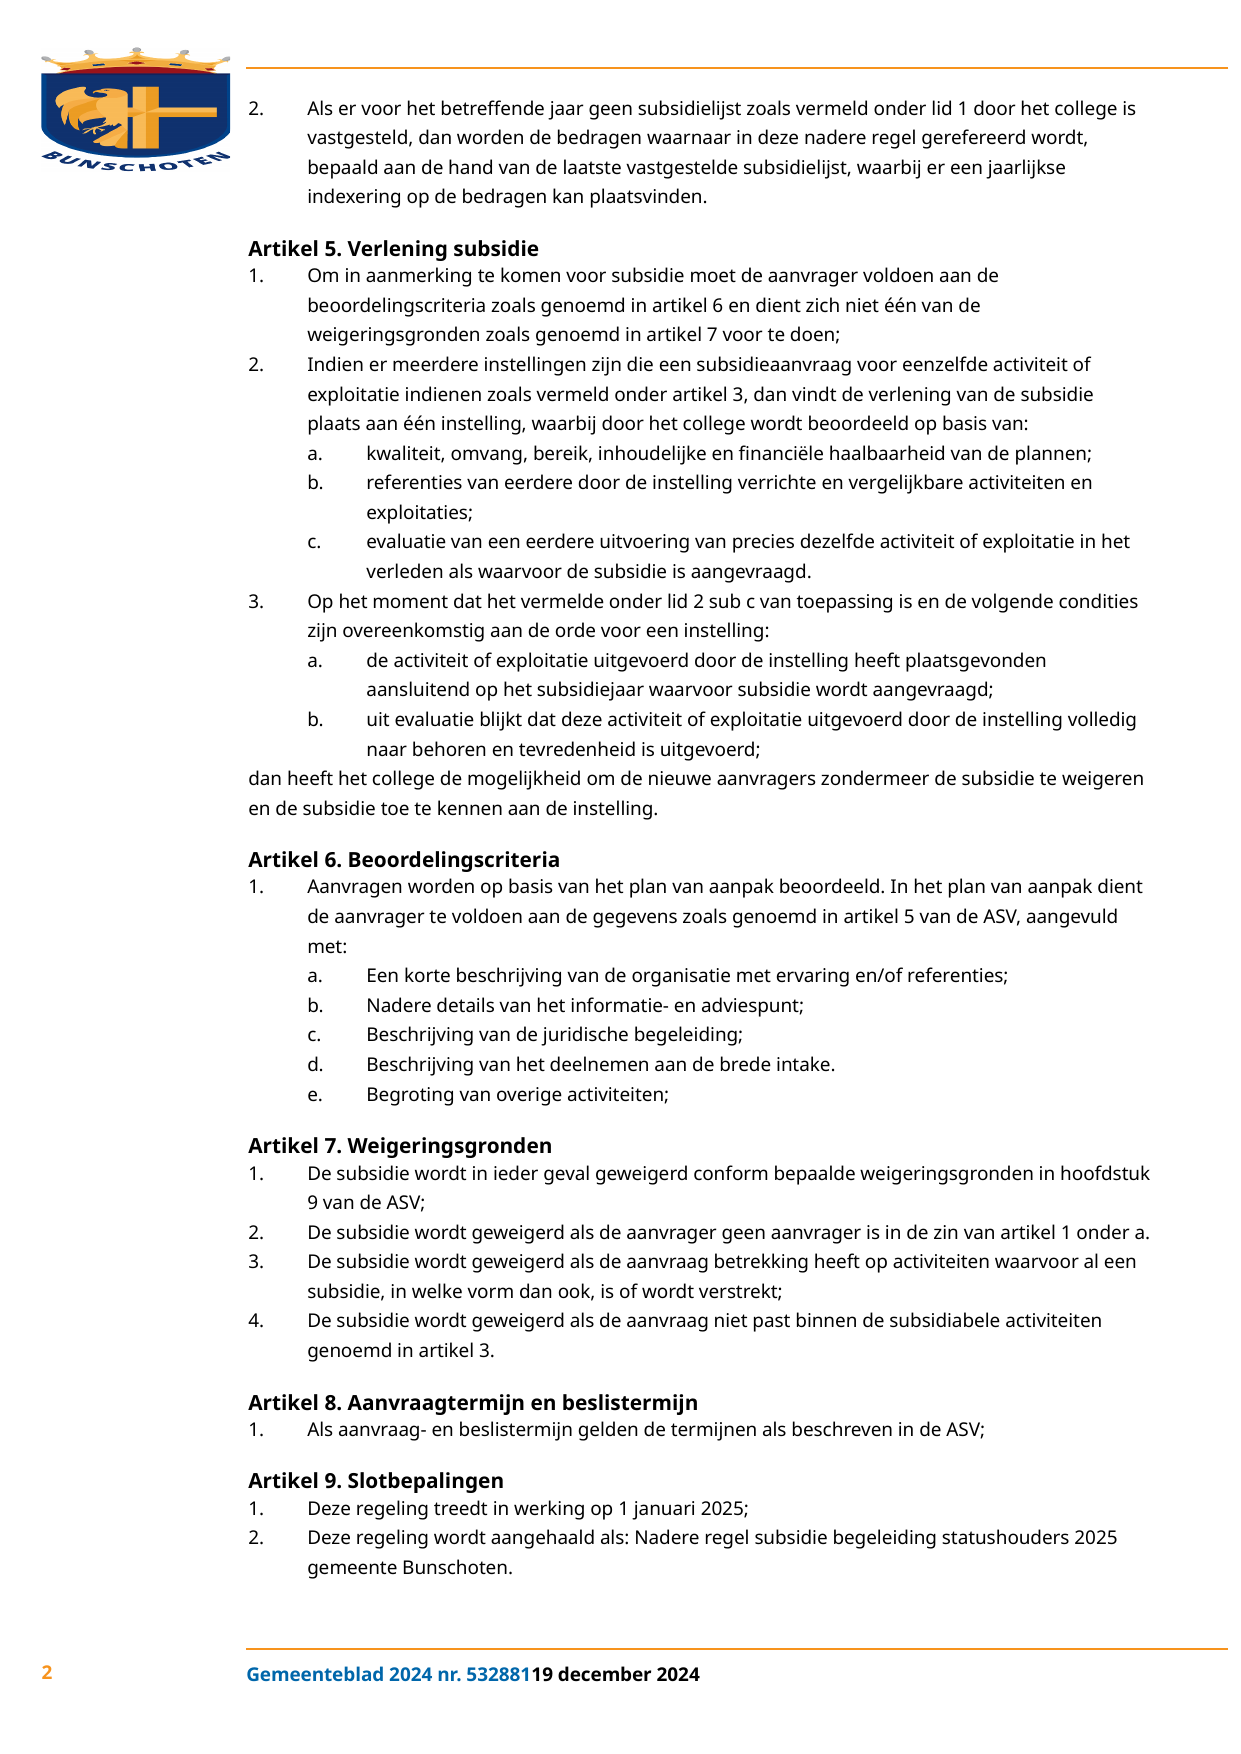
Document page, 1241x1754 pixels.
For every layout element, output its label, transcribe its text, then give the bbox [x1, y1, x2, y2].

text Artikel 5. Verlening subsidie [248, 234, 1152, 262]
text Artikel 7. Weigeringsgronden [248, 1131, 1152, 1160]
list De subsidie wordt geweigerd als de aanvraag niet past binnen de subsidiabele activiteiten genoemd in artikel 3. [248, 1308, 1152, 1363]
list Als aanvraag- en beslistermijn gelden de termijnen als beschreven in de ASV; [248, 1416, 1152, 1442]
text Artikel 8. Aanvraagtermijn en beslistermijn [248, 1388, 1152, 1416]
list Deze regeling treedt in werking op 1 januari 2025; [248, 1495, 1152, 1521]
list De subsidie wordt in ieder geval geweigerd conform bepaalde weigeringsgronden in hoofdstuk 9 van de ASV; [248, 1160, 1152, 1215]
list Begroting van overige activiteiten; [307, 1081, 1152, 1107]
list uit evaluatie blijkt dat deze activiteit of exploitatie uitgevoerd door de instelling volledig naar behoren en tevredenheid is uitgevoerd; [307, 706, 1152, 761]
list referenties van eerdere door de instelling verrichte en vergelijkbare activiteiten en exploitaties; [307, 469, 1152, 525]
text dan heeft het college de mogelijkheid om de nieuwe aanvragers zondermeer de subsidie te weigeren en de subsidie toe te kennen aan de instelling. [248, 765, 1152, 821]
list kwaliteit, omvang, bereik, inhoudelijke en financiële haalbaarheid van de plannen; [307, 440, 1152, 466]
text Artikel 9. Slotbepalingen [248, 1466, 1152, 1495]
list De subsidie wordt geweigerd als de aanvraag betrekking heeft op activiteiten waarvoor al een subsidie, in welke vorm dan ook, is of wordt verstrekt; [248, 1248, 1152, 1304]
list Om in aanmerking te komen voor subsidie moet de aanvrager voldoen aan de beoordelingscriteria zoals genoemd in artikel 6 en dient zich niet één van de weigeringsgronden zoals genoemd in artikel 7 voor te doen; [248, 262, 1152, 347]
list Een korte beschrijving van de organisatie met ervaring en/of referenties; [307, 962, 1152, 988]
picture [41, 47, 231, 172]
list Nadere details van het informatie- en adviespunt; [307, 992, 1152, 1018]
list Aanvragen worden op basis van het plan van aanpak beoordeeld. In het plan van aanpak dient de aanvrager te voldoen aan de gegevens zoals genoemd in artikel 5 van de ASV, aangevuld met: [248, 874, 1152, 959]
text Artikel 6. Beoordelingscriteria [248, 845, 1152, 874]
list Deze regeling wordt aangehaald als: Nadere regel subsidie begeleiding statushouders 2025 gemeente Bunschoten. [248, 1524, 1152, 1580]
list de activiteit of exploitatie uitgevoerd door de instelling heeft plaatsgevonden aansluitend op het subsidiejaar waarvoor subsidie wordt aangevraagd; [307, 647, 1152, 702]
list evaluatie van een eerdere uitvoering van precies dezelfde activiteit of exploitatie in het verleden als waarvoor de subsidie is aangevraagd. [307, 529, 1152, 584]
list Beschrijving van de juridische begeleiding; [307, 1022, 1152, 1047]
list De subsidie wordt geweigerd als de aanvrager geen aanvrager is in de zin van artikel 1 onder a. [248, 1219, 1152, 1244]
list Op het moment dat het vermelde onder lid 2 sub c van toepassing is en de volgende condities zijn overeenkomstig aan de orde voor een instelling: [248, 588, 1152, 643]
list Indien er meerdere instellingen zijn die een subsidieaanvraag voor eenzelfde activiteit of exploitatie indienen zoals vermeld onder artikel 3, dan vindt de verlening van de subsidie plaats aan één instelling, waarbij door het college wordt beoordeeld op basis van: [248, 351, 1152, 436]
list Als er voor het betreffende jaar geen subsidielijst zoals vermeld onder lid 1 door het college is vastgesteld, dan worden de bedragen waarnaar in deze nadere regel gerefereerd wordt, bepaald aan de hand van de laatste vastgestelde subsidielijst, waarbij er een jaarlijkse indexering op de bedragen kan plaatsvinden. [248, 95, 1152, 209]
list Beschrijving van het deelnemen aan de brede intake. [307, 1051, 1152, 1077]
